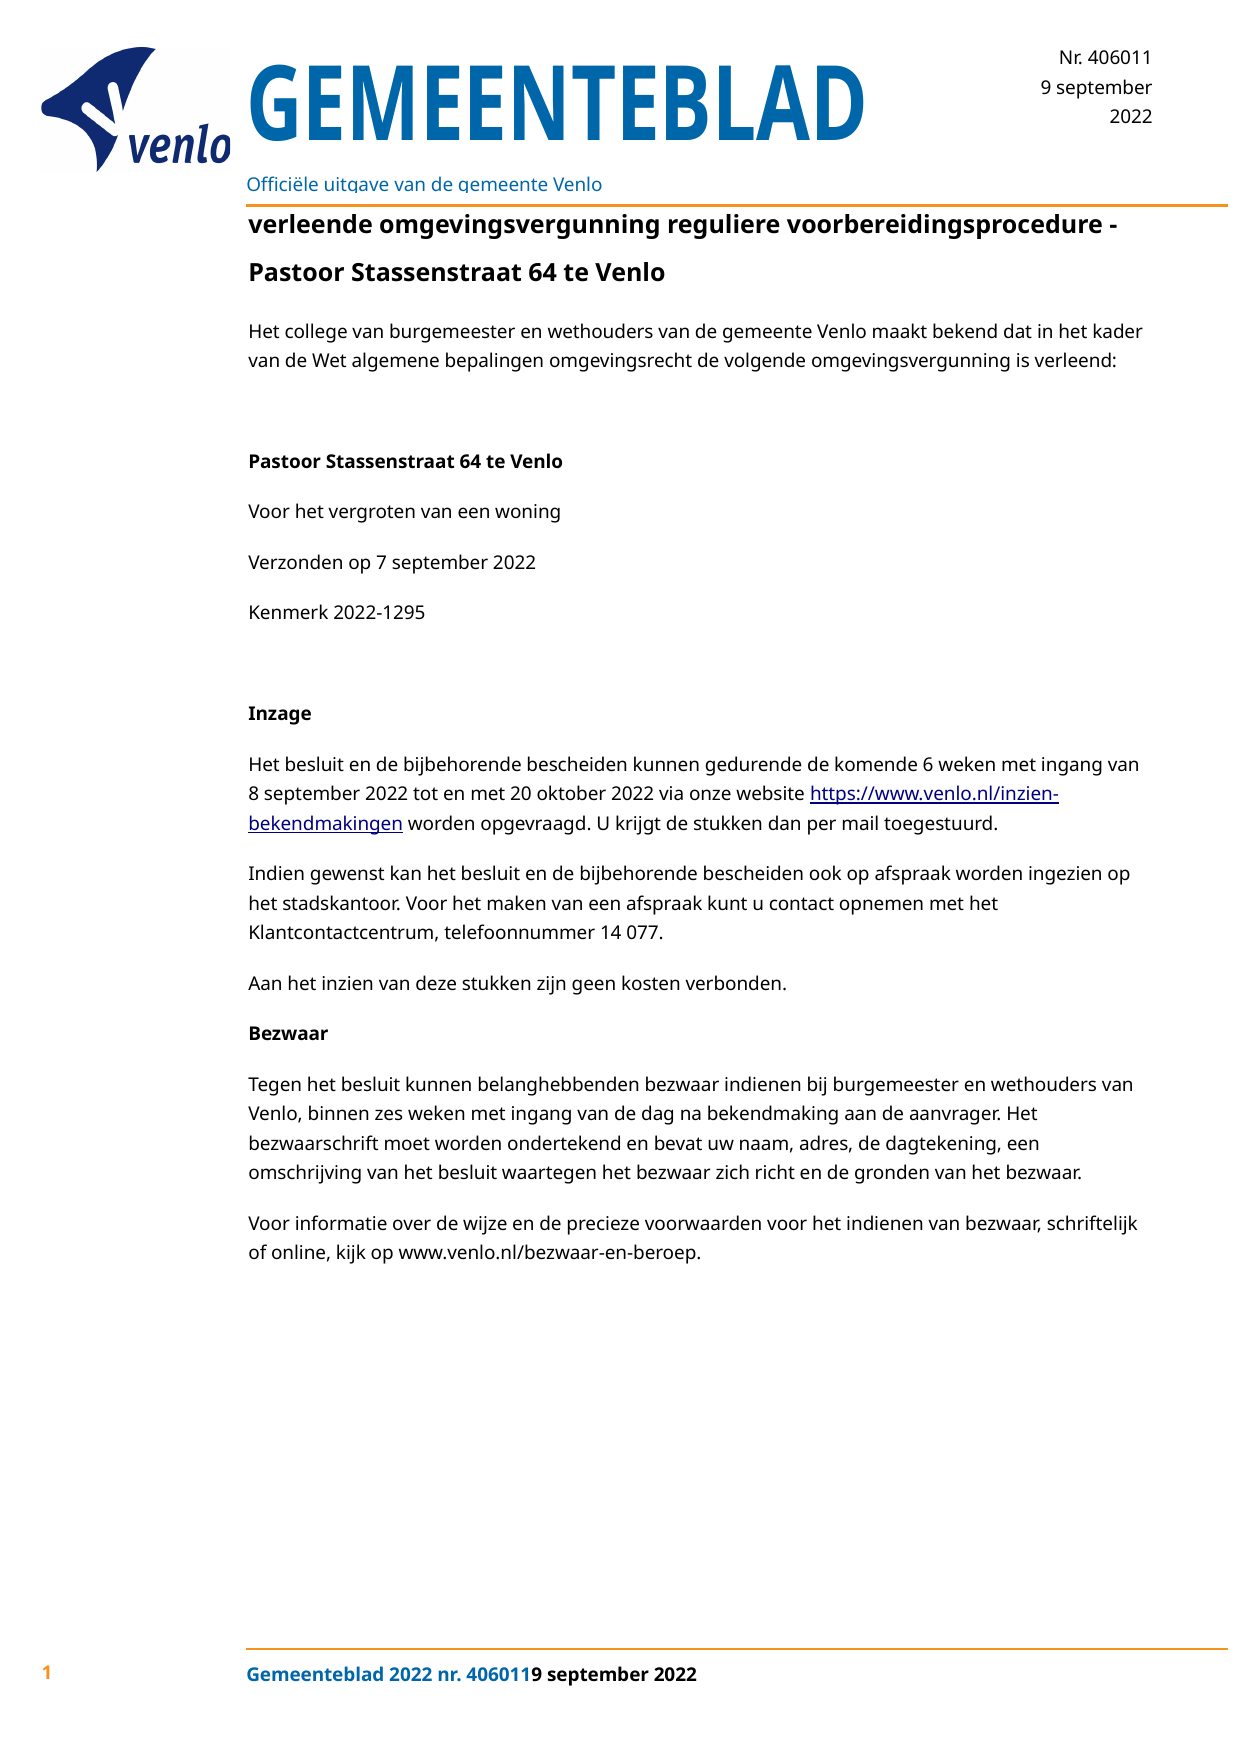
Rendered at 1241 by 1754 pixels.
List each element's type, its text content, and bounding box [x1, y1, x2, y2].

text Bezwaar [248, 1020, 1152, 1046]
text Kenmerk 2022-1295 [248, 599, 1152, 625]
text Het college van burgemeester en wethouders van de gemeente Venlo maakt bekend dat in het kader van de Wet algemene bepalingen omgevingsrecht de volgende omgevingsvergunning is verleend: [248, 318, 1152, 373]
text Aan het inzien van deze stukken zijn geen kosten verbonden. [248, 970, 1152, 996]
text Inzage [248, 700, 1152, 726]
text Indien gewenst kan het besluit en de bijbehorende bescheiden ook op afspraak worden ingezien op het stadskantoor. Voor het maken van een afspraak kunt u contact opnemen met het Klantcontactcentrum, telefoonnummer 14 077. [248, 860, 1152, 945]
text Pastoor Stassenstraat 64 te Venlo [248, 448, 1152, 474]
text Voor het vergroten van een woning [248, 499, 1152, 524]
text Het besluit en de bijbehorende bescheiden kunnen gedurende de komende 6 weken met ingang van 8 september 2022 tot en met 20 oktober 2022 via onze website https://www.venlo.nl/inzien-bekendmakingen worden opgevraagd. U krijgt de stukken dan per mail toegestuurd. [248, 751, 1152, 836]
text Verzonden op 7 september 2022 [248, 549, 1152, 575]
text verleende omgevingsvergunning reguliere voorbereidingsprocedure - Pastoor Stassenstraat 64 te Venlo [248, 207, 1152, 288]
text Tegen het besluit kunnen belanghebbenden bezwaar indienen bij burgemeester en wethouders van Venlo, binnen zes weken met ingang van de dag na bekendmaking aan de aanvrager. Het bezwaarschrift moet worden ondertekend en bevat uw naam, adres, de dagtekening, een omschrijving van het besluit waartegen het bezwaar zich richt en de gronden van het bezwaar. [248, 1071, 1152, 1185]
text Voor informatie over de wijze en de precieze voorwaarden voor het indienen van bezwaar, schriftelijk of online, kijk op www.venlo.nl/bezwaar-en-beroep. [248, 1210, 1152, 1265]
picture [41, 47, 231, 172]
